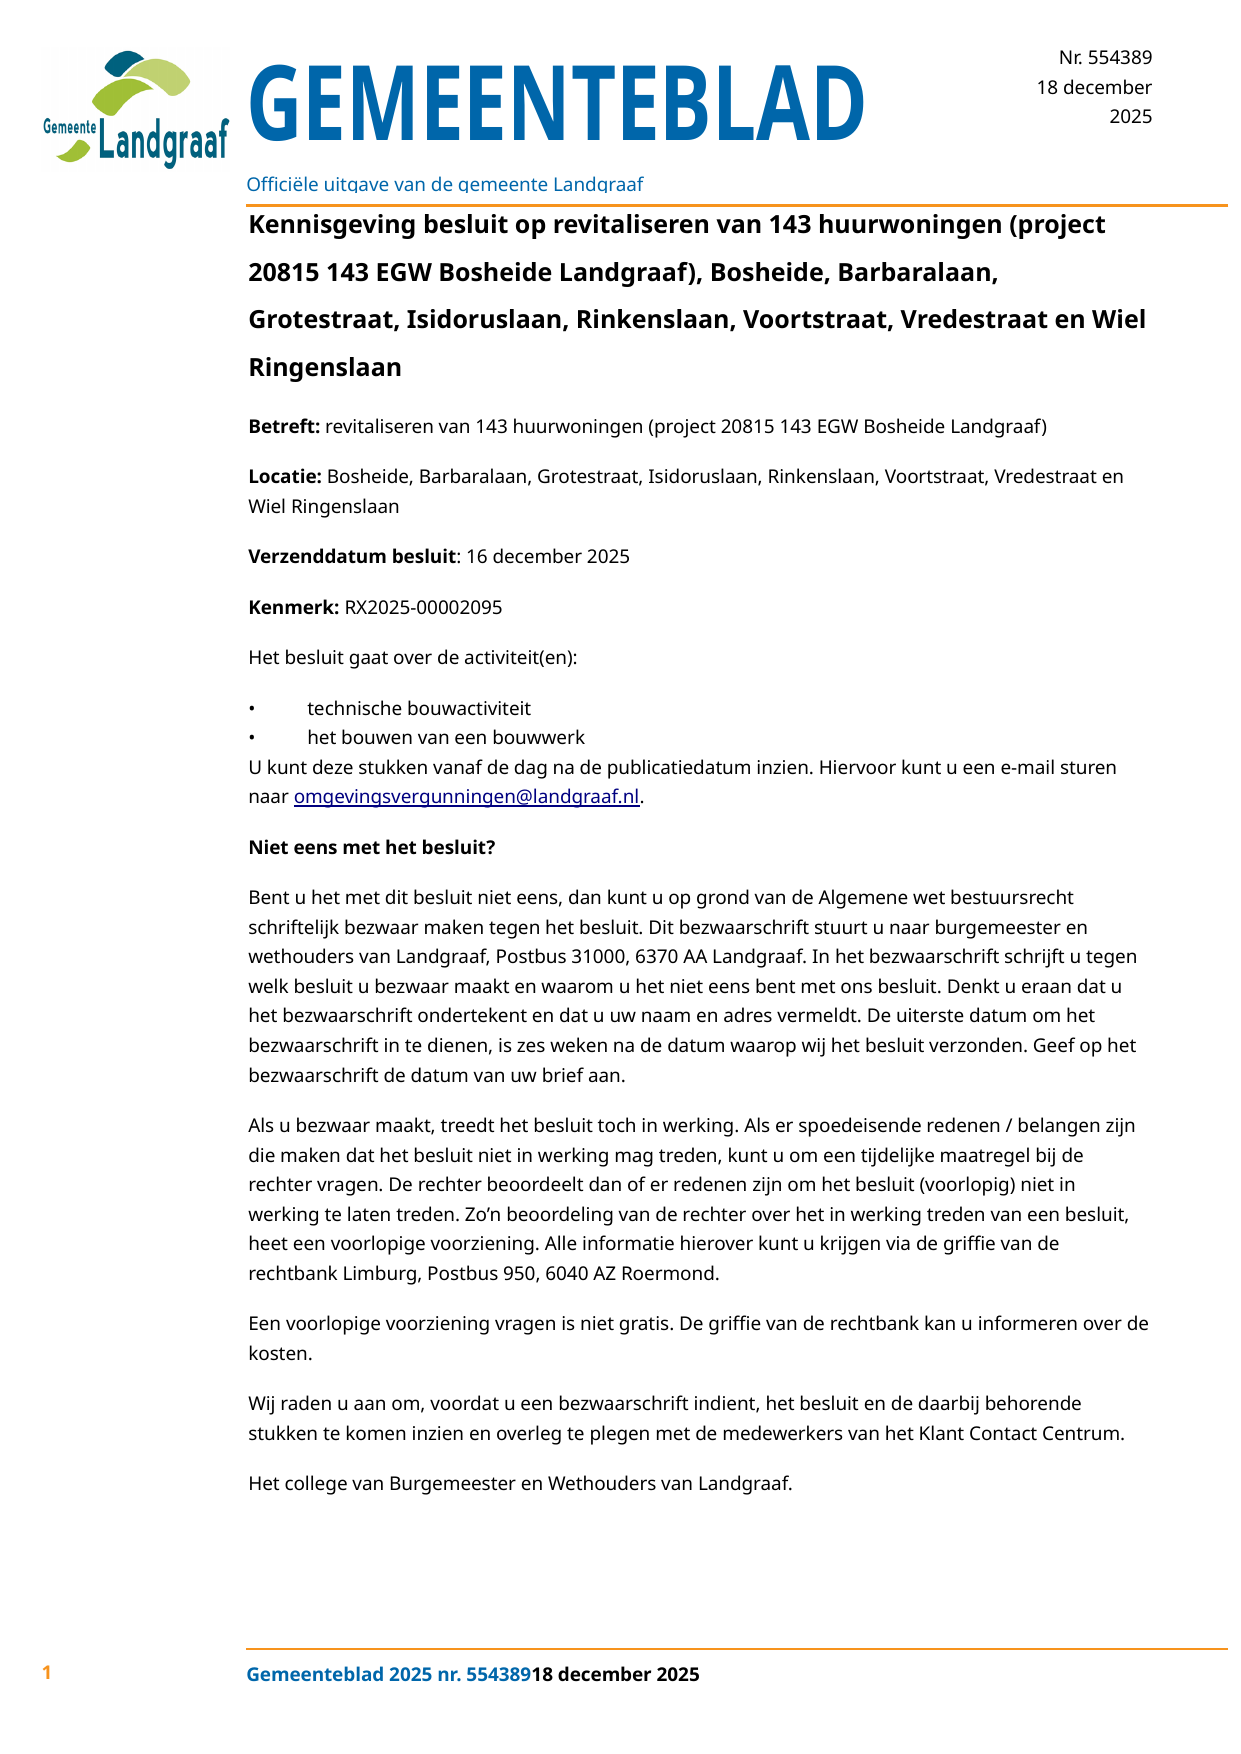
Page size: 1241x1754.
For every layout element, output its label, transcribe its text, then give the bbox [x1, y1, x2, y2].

text Betreft: revitaliseren van 143 huurwoningen (project 20815 143 EGW Bosheide Landgraaf) [248, 413, 1152, 439]
text Niet eens met het besluit? [248, 834, 1152, 860]
text Als u bezwaar maakt, treedt het besluit toch in werking. Als er spoedeisende redenen / belangen zijn die maken dat het besluit niet in werking mag treden, kunt u om een tijdelijke maatregel bij de rechter vragen. De rechter beoordeelt dan of er redenen zijn om het besluit (voorlopig) niet in werking te laten treden. Zo’n beoordeling van de rechter over het in werking treden van een besluit, heet een voorlopige voorziening. Alle informatie hierover kunt u krijgen via de griffie van de rechtbank Limburg, Postbus 950, 6040 AZ Roermond. [248, 1112, 1152, 1286]
picture [41, 47, 231, 172]
text U kunt deze stukken vanaf de dag na de publicatiedatum inzien. Hiervoor kunt u een e-mail sturen naar omgevingsvergunningen@landgraaf.nl. [248, 754, 1152, 809]
text Locatie: Bosheide, Barbaralaan, Grotestraat, Isidoruslaan, Rinkenslaan, Voortstraat, Vredestraat en Wiel Ringenslaan [248, 463, 1152, 519]
text Wij raden u aan om, voordat u een bezwaarschrift indient, het besluit en de daarbij behorende stukken te komen inzien en overleg te plegen met de medewerkers van het Klant Contact Centrum. [248, 1391, 1152, 1446]
text Kenmerk: RX2025-00002095 [248, 594, 1152, 620]
text Bent u het met dit besluit niet eens, dan kunt u op grond van de Algemene wet bestuursrecht schriftelijk bezwaar maken tegen het besluit. Dit bezwaarschrift stuurt u naar burgemeester en wethouders van Landgraaf, Postbus 31000, 6370 AA Landgraaf. In het bezwaarschrift schrijft u tegen welk besluit u bezwaar maakt en waarom u het niet eens bent met ons besluit. Denkt u eraan dat u het bezwaarschrift ondertekent en dat u uw naam en adres vermeldt. De uiterste datum om het bezwaarschrift in te dienen, is zes weken na de datum waarop wij het besluit verzonden. Geef op het bezwaarschrift de datum van uw brief aan. [248, 884, 1152, 1088]
text Verzenddatum besluit: 16 december 2025 [248, 543, 1152, 569]
list technische bouwactiviteit [248, 695, 1152, 721]
list het bouwen van een bouwwerk [248, 724, 1152, 750]
text Het college van Burgemeester en Wethouders van Landgraaf. [248, 1471, 1152, 1496]
text Het besluit gaat over de activiteit(en): [248, 644, 1152, 670]
text Kennisgeving besluit op revitaliseren van 143 huurwoningen (project 20815 143 EGW Bosheide Landgraaf), Bosheide, Barbaralaan, Grotestraat, Isidoruslaan, Rinkenslaan, Voortstraat, Vredestraat en Wiel Ringenslaan [248, 207, 1152, 384]
text Een voorlopige voorziening vragen is niet gratis. De griffie van de rechtbank kan u informeren over de kosten. [248, 1311, 1152, 1366]
